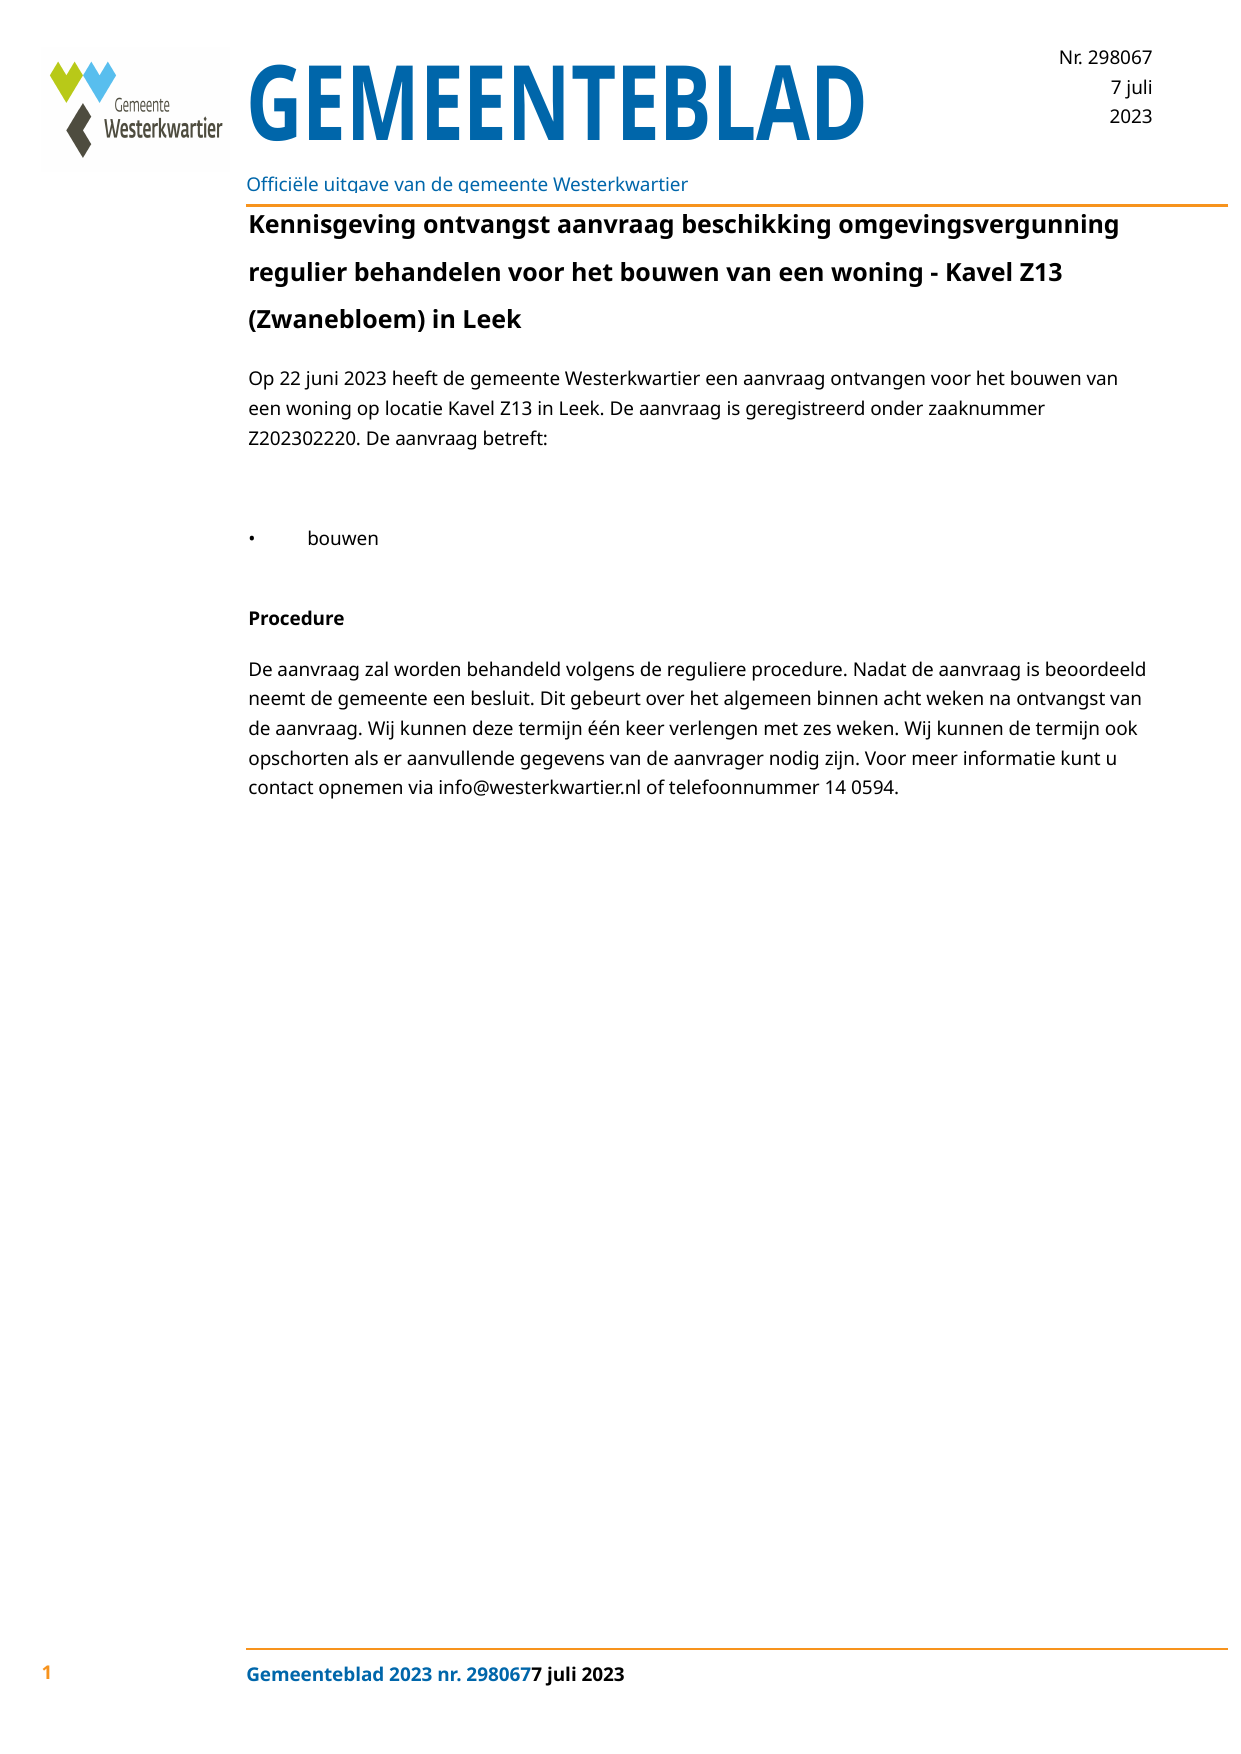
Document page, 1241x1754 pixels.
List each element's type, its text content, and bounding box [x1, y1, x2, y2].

text De aanvraag zal worden behandeld volgens de reguliere procedure. Nadat de aanvraag is beoordeeld neemt de gemeente een besluit. Dit gebeurt over het algemeen binnen acht weken na ontvangst van de aanvraag. Wij kunnen deze termijn één keer verlengen met zes weken. Wij kunnen de termijn ook opschorten als er aanvullende gegevens van de aanvrager nodig zijn. Voor meer informatie kunt u contact opnemen via info@westerkwartier.nl of telefoonnummer 14 0594. [248, 656, 1152, 800]
list bouwen [248, 526, 1152, 551]
text Kennisgeving ontvangst aanvraag beschikking omgevingsvergunning regulier behandelen voor het bouwen van een woning - Kavel Z13 (Zwanebloem) in Leek [248, 207, 1152, 336]
text Procedure [248, 606, 1152, 631]
text Op 22 juni 2023 heeft de gemeente Westerkwartier een aanvraag ontvangen voor het bouwen van een woning op locatie Kavel Z13 in Leek. De aanvraag is geregistreerd onder zaaknummer Z202302220. De aanvraag betreft: [248, 366, 1152, 450]
picture [41, 47, 231, 172]
